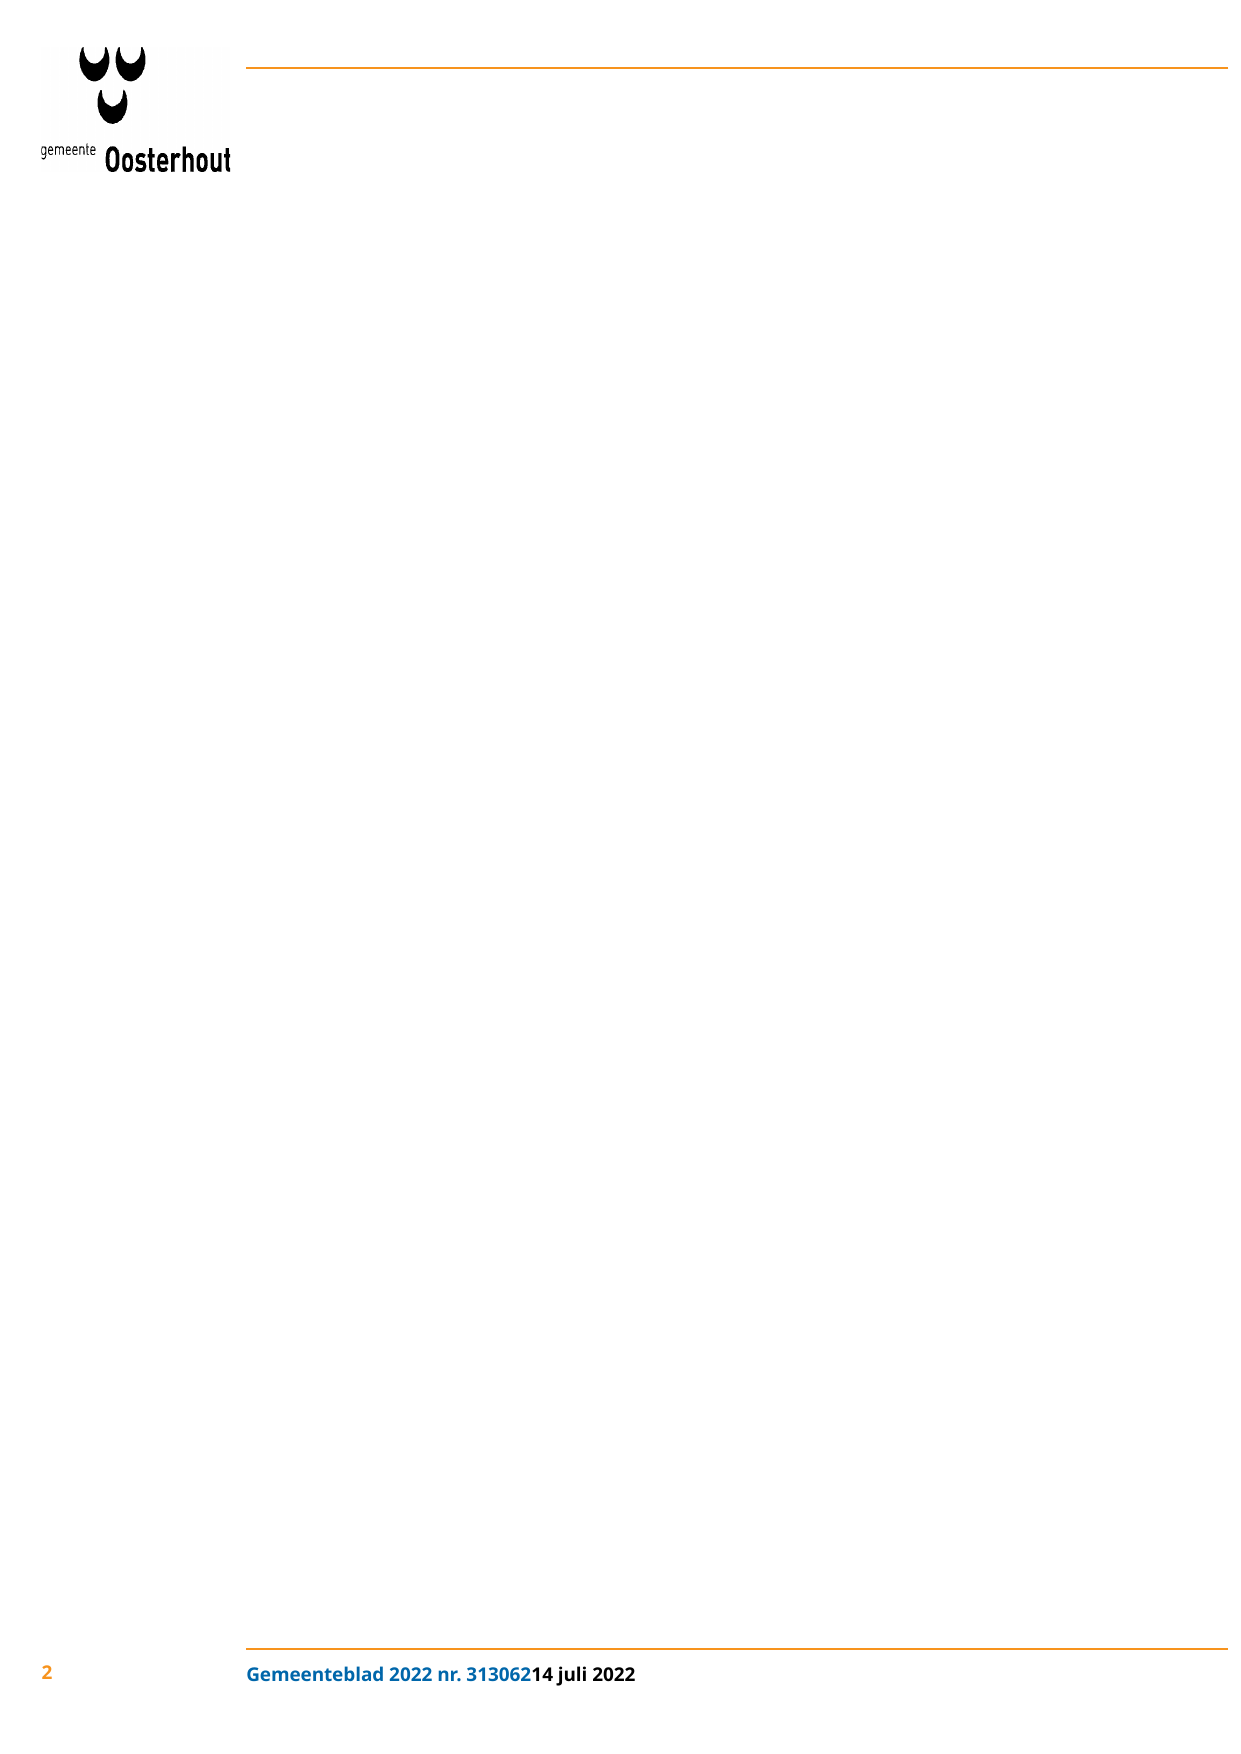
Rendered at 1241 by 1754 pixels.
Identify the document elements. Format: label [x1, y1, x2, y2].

picture [41, 47, 231, 172]
